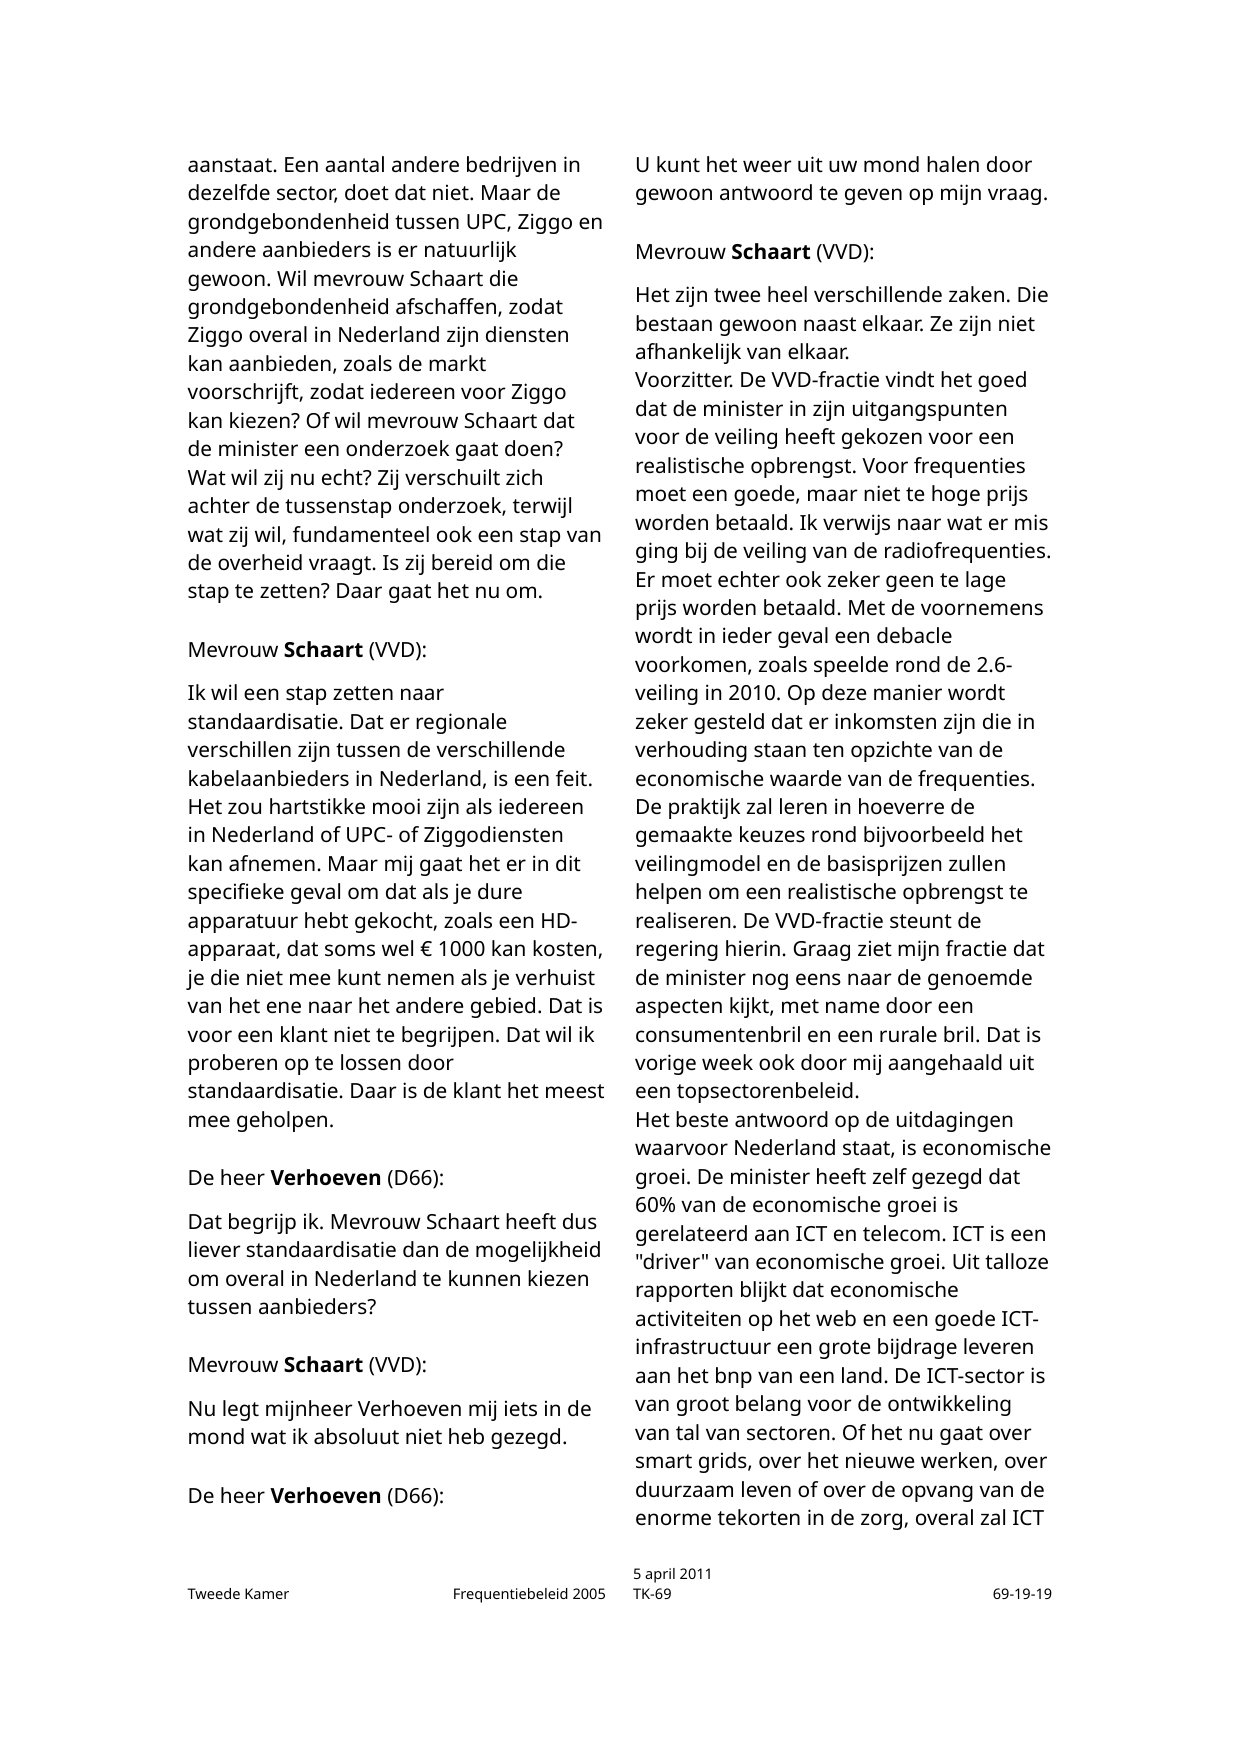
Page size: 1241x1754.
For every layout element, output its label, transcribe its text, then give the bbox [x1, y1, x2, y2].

text Mevrouw Schaart (VVD): [635, 237, 1053, 265]
text De heer Verhoeven (D66): [187, 1481, 605, 1509]
text Mevrouw Schaart (VVD): [187, 635, 605, 663]
text Dat begrijp ik. Mevrouw Schaart heeft dus liever standaardisatie dan de mogelijkheid om overal in Nederland te kunnen kiezen tussen aanbieders? [187, 1207, 605, 1321]
text Het beste antwoord op de uitdagingen waarvoor Nederland staat, is economische groei. De minister heeft zelf gezegd dat 60% van de economische groei is gerelateerd aan ICT en telecom. ICT is een "driver" van economische groei. Uit talloze rapporten blijkt dat economische activiteiten op het web en een goede ICT-infrastructuur een grote bijdrage leveren aan het bnp van een land. De ICT-sector is van groot belang voor de ontwikkeling van tal van sectoren. Of het nu gaat over smart grids, over het nieuwe werken, over duurzaam leven of over de opvang van de enorme tekorten in de zorg, overal zal ICT [635, 1105, 1053, 1532]
text Mevrouw Schaart (VVD): [187, 1351, 605, 1379]
text Het zijn twee heel verschillende zaken. Die bestaan gewoon naast elkaar. Ze zijn niet afhankelijk van elkaar. [635, 280, 1053, 366]
text aanstaat. Een aantal andere bedrijven in dezelfde sector, doet dat niet. Maar de grondgebondenheid tussen UPC, Ziggo en andere aanbieders is er natuurlijk gewoon. Wil mevrouw Schaart die grondgebondenheid afschaffen, zodat Ziggo overal in Nederland zijn diensten kan aanbieden, zoals de markt voorschrijft, zodat iedereen voor Ziggo kan kiezen? Of wil mevrouw Schaart dat de minister een onderzoek gaat doen? Wat wil zij nu echt? Zij verschuilt zich achter de tussenstap onderzoek, terwijl wat zij wil, fundamenteel ook een stap van de overheid vraagt. Is zij bereid om die stap te zetten? Daar gaat het nu om. [187, 150, 605, 605]
text U kunt het weer uit uw mond halen door gewoon antwoord te geven op mijn vraag. [635, 150, 1053, 207]
text Nu legt mijnheer Verhoeven mij iets in de mond wat ik absoluut niet heb gezegd. [187, 1394, 605, 1451]
text De heer Verhoeven (D66): [187, 1163, 605, 1192]
text Ik wil een stap zetten naar standaardisatie. Dat er regionale verschillen zijn tussen de verschillende kabelaanbieders in Nederland, is een feit. Het zou hartstikke mooi zijn als iedereen in Nederland of UPC- of Ziggodiensten kan afnemen. Maar mij gaat het er in dit specifieke geval om dat als je dure apparatuur hebt gekocht, zoals een HD-apparaat, dat soms wel € 1000 kan kosten, je die niet mee kunt nemen als je verhuist van het ene naar het andere gebied. Dat is voor een klant niet te begrijpen. Dat wil ik proberen op te lossen door standaardisatie. Daar is de klant het meest mee geholpen. [187, 678, 605, 1133]
text Voorzitter. De VVD-fractie vindt het goed dat de minister in zijn uitgangspunten voor de veiling heeft gekozen voor een realistische opbrengst. Voor frequenties moet een goede, maar niet te hoge prijs worden betaald. Ik verwijs naar wat er mis ging bij de veiling van de radiofrequenties. Er moet echter ook zeker geen te lage prijs worden betaald. Met de voornemens wordt in ieder geval een debacle voorkomen, zoals speelde rond de 2.6-veiling in 2010. Op deze manier wordt zeker gesteld dat er inkomsten zijn die in verhouding staan ten opzichte van de economische waarde van de frequenties. De praktijk zal leren in hoeverre de gemaakte keuzes rond bijvoorbeeld het veilingmodel en de basisprijzen zullen helpen om een realistische opbrengst te realiseren. De VVD-fractie steunt de regering hierin. Graag ziet mijn fractie dat de minister nog eens naar de genoemde aspecten kijkt, met name door een consumentenbril en een rurale bril. Dat is vorige week ook door mij aangehaald uit een topsectorenbeleid. [635, 366, 1053, 1105]
